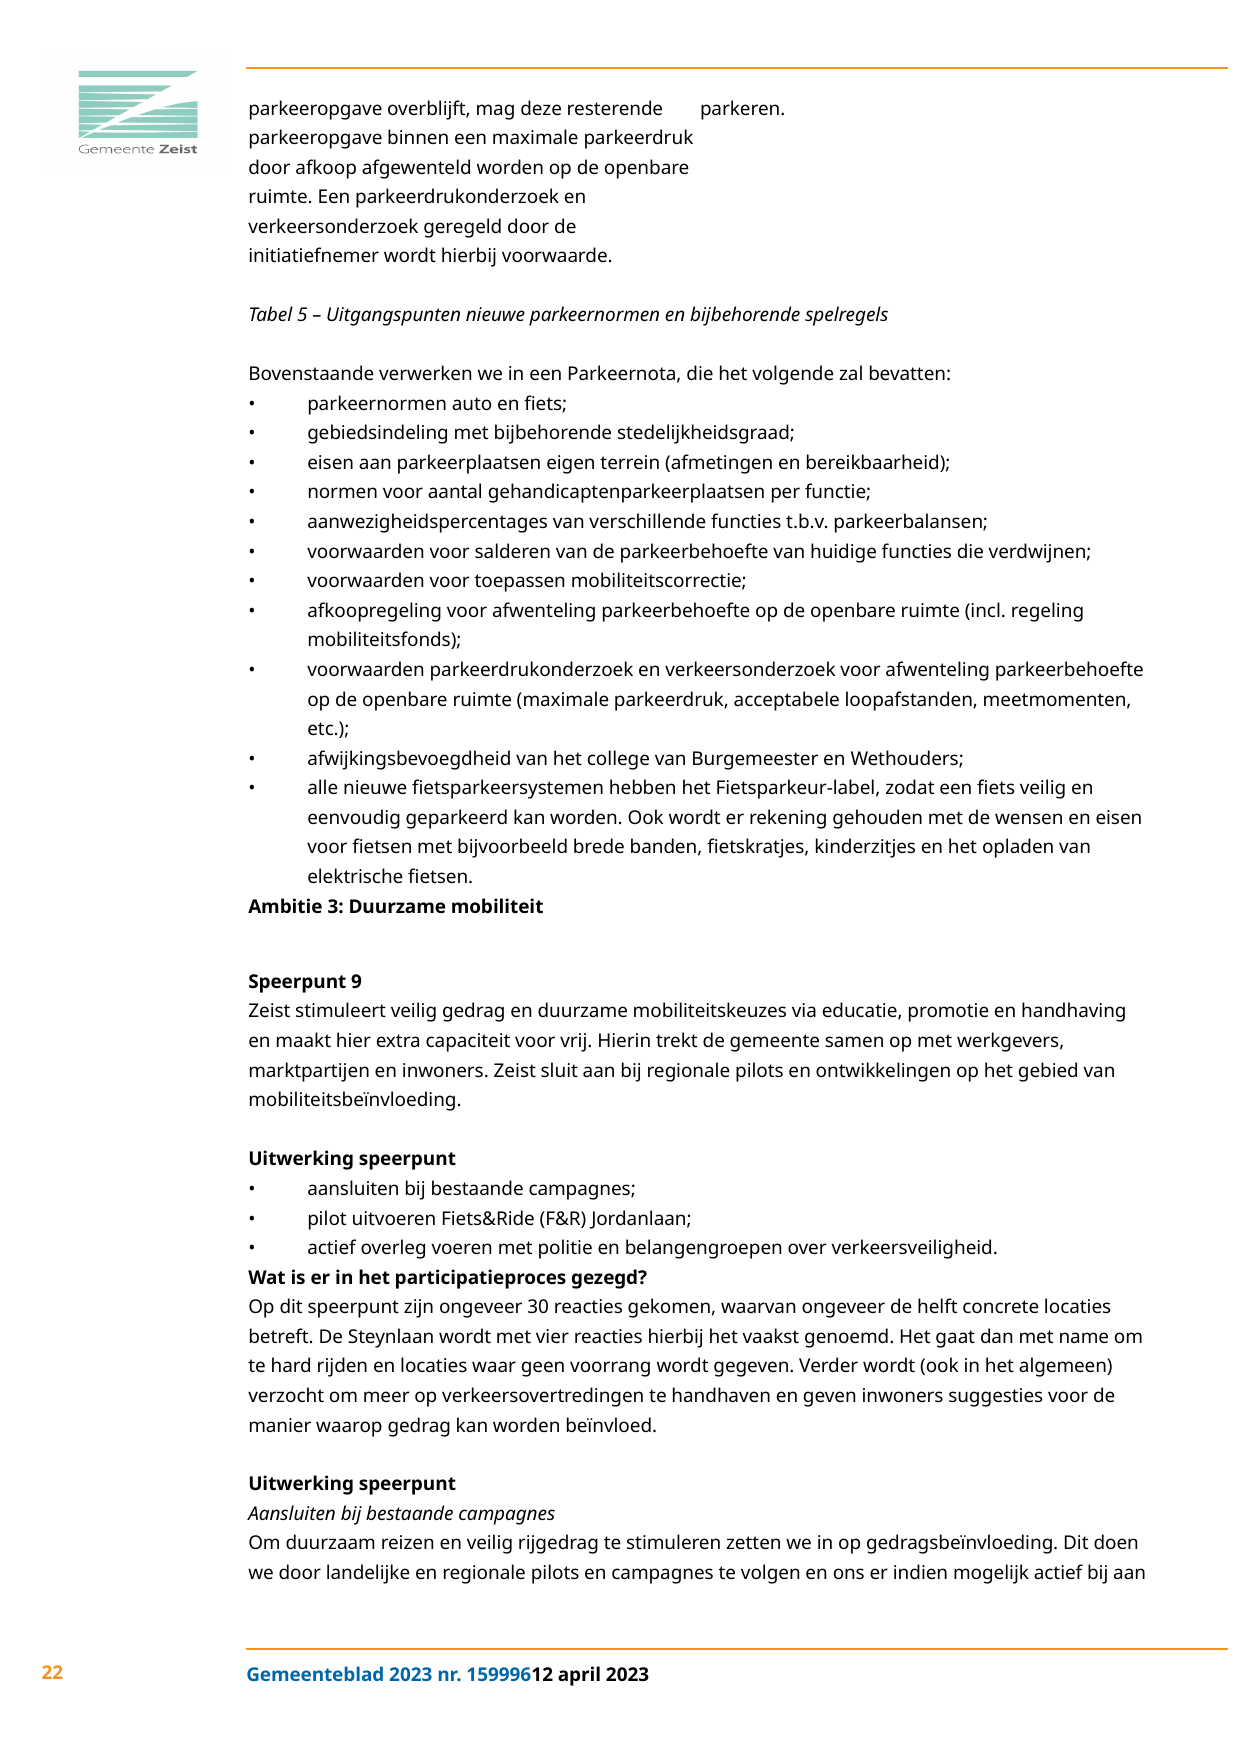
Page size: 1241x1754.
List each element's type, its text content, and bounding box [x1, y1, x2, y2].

list voorwaarden voor toepassen mobiliteitscorrectie; [248, 567, 1152, 593]
list normen voor aantal gehandicaptenparkeerplaatsen per functie; [248, 479, 1152, 504]
text Uitwerking speerpunt [248, 1470, 1152, 1496]
list voorwaarden voor salderen van de parkeerbehoefte van huidige functies die verdwijnen; [248, 538, 1152, 564]
table_header Speerpunt 9 Zeist stimuleert veilig gedrag en duurzame mobiliteitskeuzes via educatie, promotie en handhaving en maakt hier extra capaciteit voor vrij. Hierin trekt de gemeente samen op met werkgevers, marktpartijen en inwoners. Zeist sluit aan bij regionale pilots en ontwikkelingen op het gebied van mobiliteitsbeïnvloeding. Uitwerking speerpunt aansluiten bij bestaande campagnes; pilot uitvoeren Fiets&Ride (F&R) Jordanlaan; actief overleg voeren met politie en belangengroepen over verkeersveiligheid. Wat is er in het participatieproces gezegd? Op dit speerpunt zijn ongeveer 30 reacties gekomen, waarvan ongeveer de helft concrete locaties betreft. De Steynlaan wordt met vier reacties hierbij het vaakst genoemd. Het gaat dan met name om te hard rijden en locaties waar geen voorrang wordt gegeven. Verder wordt (ook in het algemeen) verzocht om meer op verkeersovertredingen te handhaven en geven inwoners suggesties voor de manier waarop gedrag kan worden beïnvloed. [248, 968, 1152, 1437]
list gebiedsindeling met bijbehorende stedelijkheidsgraad; [248, 419, 1152, 445]
table_cell parkeren. [700, 95, 1152, 268]
list eisen aan parkeerplaatsen eigen terrein (afmetingen en bereikbaarheid); [248, 449, 1152, 475]
list parkeernormen auto en fiets; [248, 390, 1152, 416]
list afwijkingsbevoegdheid van het college van Burgemeester en Wethouders; [248, 745, 1152, 771]
text Tabel 5 – Uitgangspunten nieuwe parkeernormen en bijbehorende spelregels [248, 301, 1152, 327]
text Om duurzaam reizen en veilig rijgedrag te stimuleren zetten we in op gedragsbeïnvloeding. Dit doen we door landelijke en regionale pilots en campagnes te volgen en ons er indien mogelijk actief bij aan [248, 1529, 1152, 1585]
text Aansluiten bij bestaande campagnes [248, 1500, 1152, 1526]
list afkoopregeling voor afwenteling parkeerbehoefte op de openbare ruimte (incl. regeling mobiliteitsfonds); [248, 597, 1152, 652]
list voorwaarden parkeerdrukonderzoek en verkeersonderzoek voor afwenteling parkeerbehoefte op de openbare ruimte (maximale parkeerdruk, acceptabele loopafstanden, meetmomenten, etc.); [248, 656, 1152, 741]
text Bovenstaande verwerken we in een Parkeernota, die het volgende zal bevatten: [248, 360, 1152, 386]
list alle nieuwe fietsparkeersystemen hebben het Fietsparkeur-label, zodat een fiets veilig en eenvoudig geparkeerd kan worden. Ook wordt er rekening gehouden met de wensen en eisen voor fietsen met bijvoorbeeld brede banden, fietskratjes, kinderzitjes en het opladen van elektrische fietsen. [248, 774, 1152, 889]
text Ambitie 3: Duurzame mobiliteit [248, 893, 1152, 919]
table_cell parkeeropgave overblijft, mag deze resterende parkeeropgave binnen een maximale parkeerdruk door afkoop afgewenteld worden op de openbare ruimte. Een parkeerdrukonderzoek en verkeersonderzoek geregeld door de initiatiefnemer wordt hierbij voorwaarde. [248, 95, 700, 268]
picture [41, 47, 231, 172]
list aanwezigheidspercentages van verschillende functies t.b.v. parkeerbalansen; [248, 508, 1152, 534]
